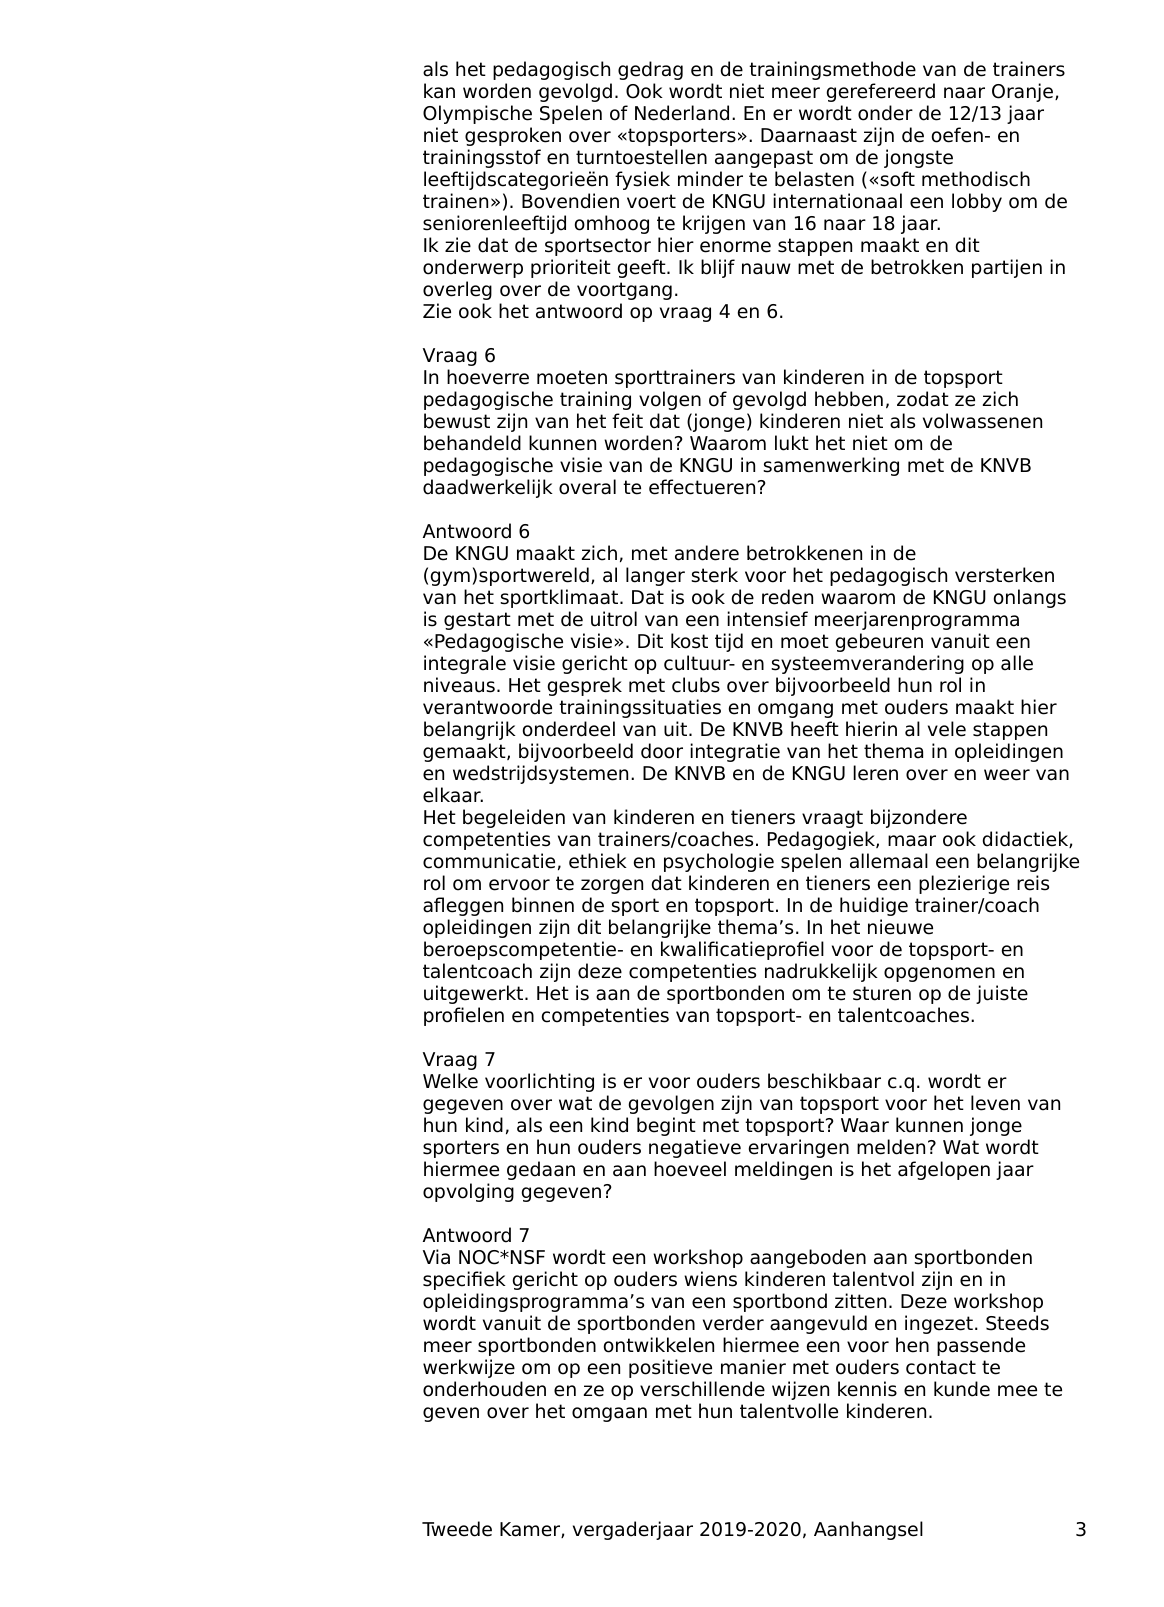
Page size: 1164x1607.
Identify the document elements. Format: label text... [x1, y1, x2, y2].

text als het pedagogisch gedrag en de trainingsmethode van de trainers kan worden gevolgd. Ook wordt niet meer gerefereerd naar Oranje, Olympische Spelen of Nederland. En er wordt onder de 12/13 jaar niet gesproken over «topsporters». Daarnaast zijn de oefen- en trainingsstof en turntoestellen aangepast om de jongste leeftijdscategorieën fysiek minder te belasten («soft methodisch trainen»). Bovendien voert de KNGU internationaal een lobby om de seniorenleeftijd omhoog te krijgen van 16 naar 18 jaar. [422, 59, 1087, 235]
text Antwoord 7 [422, 1225, 1087, 1247]
text De KNGU maakt zich, met andere betrokkenen in de (gym)sportwereld, al langer sterk voor het pedagogisch versterken van het sportklimaat. Dat is ook de reden waarom de KNGU onlangs is gestart met de uitrol van een intensief meerjarenprogramma «Pedagogische visie». Dit kost tijd en moet gebeuren vanuit een integrale visie gericht op cultuur- en systeemverandering op alle niveaus. Het gesprek met clubs over bijvoorbeeld hun rol in verantwoorde trainingssituaties en omgang met ouders maakt hier belangrijk onderdeel van uit. De KNVB heeft hierin al vele stappen gemaakt, bijvoorbeeld door integratie van het thema in opleidingen en wedstrijdsystemen. De KNVB en de KNGU leren over en weer van elkaar. [422, 543, 1087, 807]
text Ik zie dat de sportsector hier enorme stappen maakt en dit onderwerp prioriteit geeft. Ik blijf nauw met de betrokken partijen in overleg over de voortgang. [422, 235, 1087, 301]
text Antwoord 6 [422, 521, 1087, 543]
text Vraag 7 [422, 1049, 1087, 1071]
text Zie ook het antwoord op vraag 4 en 6. [422, 301, 1087, 323]
text Welke voorlichting is er voor ouders beschikbaar c.q. wordt er gegeven over wat de gevolgen zijn van topsport voor het leven van hun kind, als een kind begint met topsport? Waar kunnen jonge sporters en hun ouders negatieve ervaringen melden? Wat wordt hiermee gedaan en aan hoeveel meldingen is het afgelopen jaar opvolging gegeven? [422, 1071, 1087, 1203]
text In hoeverre moeten sporttrainers van kinderen in de topsport pedagogische training volgen of gevolgd hebben, zodat ze zich bewust zijn van het feit dat (jonge) kinderen niet als volwassenen behandeld kunnen worden? Waarom lukt het niet om de pedagogische visie van de KNGU in samenwerking met de KNVB daadwerkelijk overal te effectueren? [422, 367, 1087, 499]
text Het begeleiden van kinderen en tieners vraagt bijzondere competenties van trainers/coaches. Pedagogiek, maar ook didactiek, communicatie, ethiek en psychologie spelen allemaal een belangrijke rol om ervoor te zorgen dat kinderen en tieners een plezierige reis afleggen binnen de sport en topsport. In de huidige trainer/coach opleidingen zijn dit belangrijke thema’s. In het nieuwe beroepscompetentie- en kwalificatieprofiel voor de topsport- en talentcoach zijn deze competenties nadrukkelijk opgenomen en uitgewerkt. Het is aan de sportbonden om te sturen op de juiste profielen en competenties van topsport- en talentcoaches. [422, 807, 1087, 1027]
text Via NOC*NSF wordt een workshop aangeboden aan sportbonden specifiek gericht op ouders wiens kinderen talentvol zijn en in opleidingsprogramma’s van een sportbond zitten. Deze workshop wordt vanuit de sportbonden verder aangevuld en ingezet. Steeds meer sportbonden ontwikkelen hiermee een voor hen passende werkwijze om op een positieve manier met ouders contact te onderhouden en ze op verschillende wijzen kennis en kunde mee te geven over het omgaan met hun talentvolle kinderen. [422, 1247, 1087, 1423]
text Vraag 6 [422, 345, 1087, 367]
